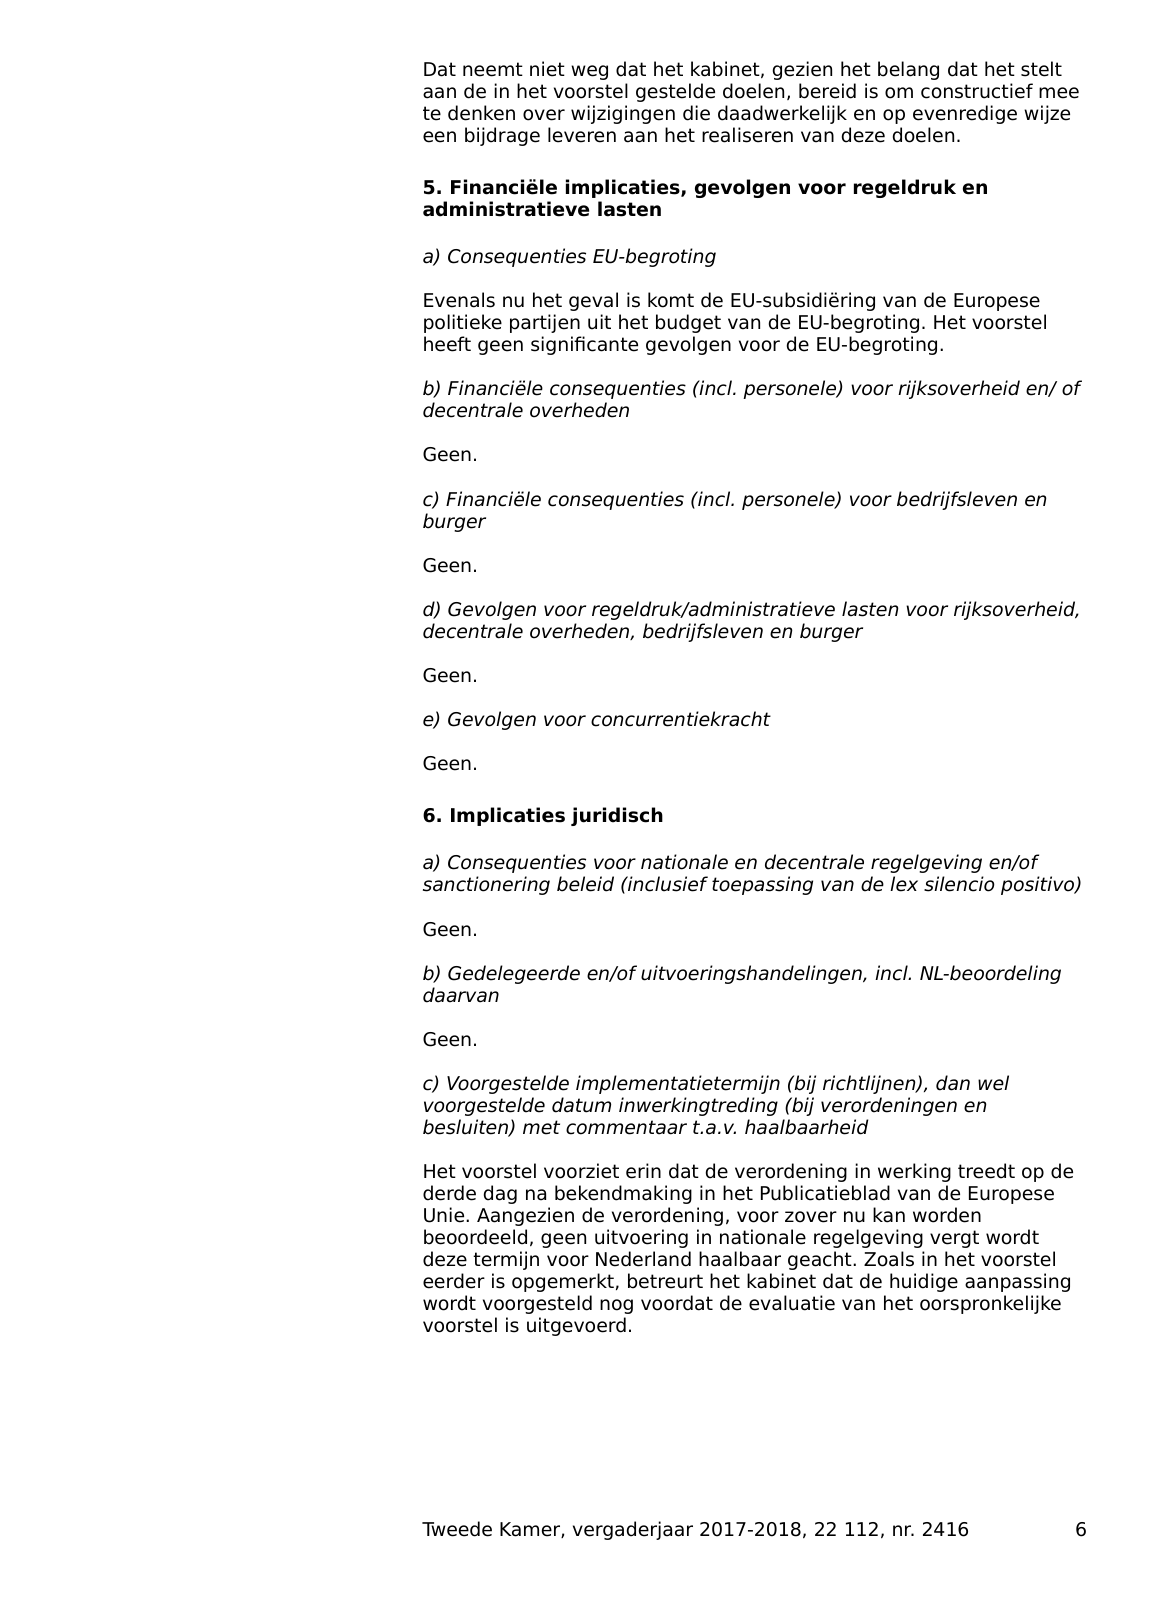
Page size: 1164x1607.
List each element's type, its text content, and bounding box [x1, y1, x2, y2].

subtitle a) Consequenties voor nationale en decentrale regelgeving en/of sanctionering beleid (inclusief toepassing van de lex silencio positivo) [422, 852, 1087, 896]
text Dat neemt niet weg dat het kabinet, gezien het belang dat het stelt aan de in het voorstel gestelde doelen, bereid is om constructief mee te denken over wijzigingen die daadwerkelijk en op evenredige wijze een bijdrage leveren aan het realiseren van deze doelen. [422, 59, 1087, 147]
subtitle b) Gedelegeerde en/of uitvoeringshandelingen, incl. NL-beoordeling daarvan [422, 963, 1087, 1007]
text Het voorstel voorziet erin dat de verordening in werking treedt op de derde dag na bekendmaking in het Publicatieblad van de Europese Unie. Aangezien de verordening, voor zover nu kan worden beoordeeld, geen uitvoering in nationale regelgeving vergt wordt deze termijn voor Nederland haalbaar geacht. Zoals in het voorstel eerder is opgemerkt, betreurt het kabinet dat de huidige aanpassing wordt voorgesteld nog voordat de evaluatie van het oorspronkelijke voorstel is uitgevoerd. [422, 1161, 1087, 1337]
text Geen. [422, 555, 1087, 577]
subtitle e) Gevolgen voor concurrentiekracht [422, 709, 1087, 731]
subtitle 6. Implicaties juridisch [422, 805, 1087, 827]
subtitle a) Consequenties EU-begroting [422, 246, 1087, 268]
subtitle d) Gevolgen voor regeldruk/administratieve lasten voor rijksoverheid, decentrale overheden, bedrijfsleven en burger [422, 599, 1087, 643]
text Geen. [422, 753, 1087, 775]
subtitle c) Financiële consequenties (incl. personele) voor bedrijfsleven en burger [422, 488, 1087, 532]
subtitle b) Financiële consequenties (incl. personele) voor rijksoverheid en/ of decentrale overheden [422, 378, 1087, 422]
text Geen. [422, 444, 1087, 466]
subtitle 5. Financiële implicaties, gevolgen voor regeldruk en administratieve lasten [422, 177, 1087, 221]
text Evenals nu het geval is komt de EU-subsidiëring van de Europese politieke partijen uit het budget van de EU-begroting. Het voorstel heeft geen significante gevolgen voor de EU-begroting. [422, 290, 1087, 356]
text Geen. [422, 665, 1087, 687]
text Geen. [422, 918, 1087, 940]
subtitle c) Voorgestelde implementatietermijn (bij richtlijnen), dan wel voorgestelde datum inwerkingtreding (bij verordeningen en besluiten) met commentaar t.a.v. haalbaarheid [422, 1073, 1087, 1139]
text Geen. [422, 1029, 1087, 1051]
